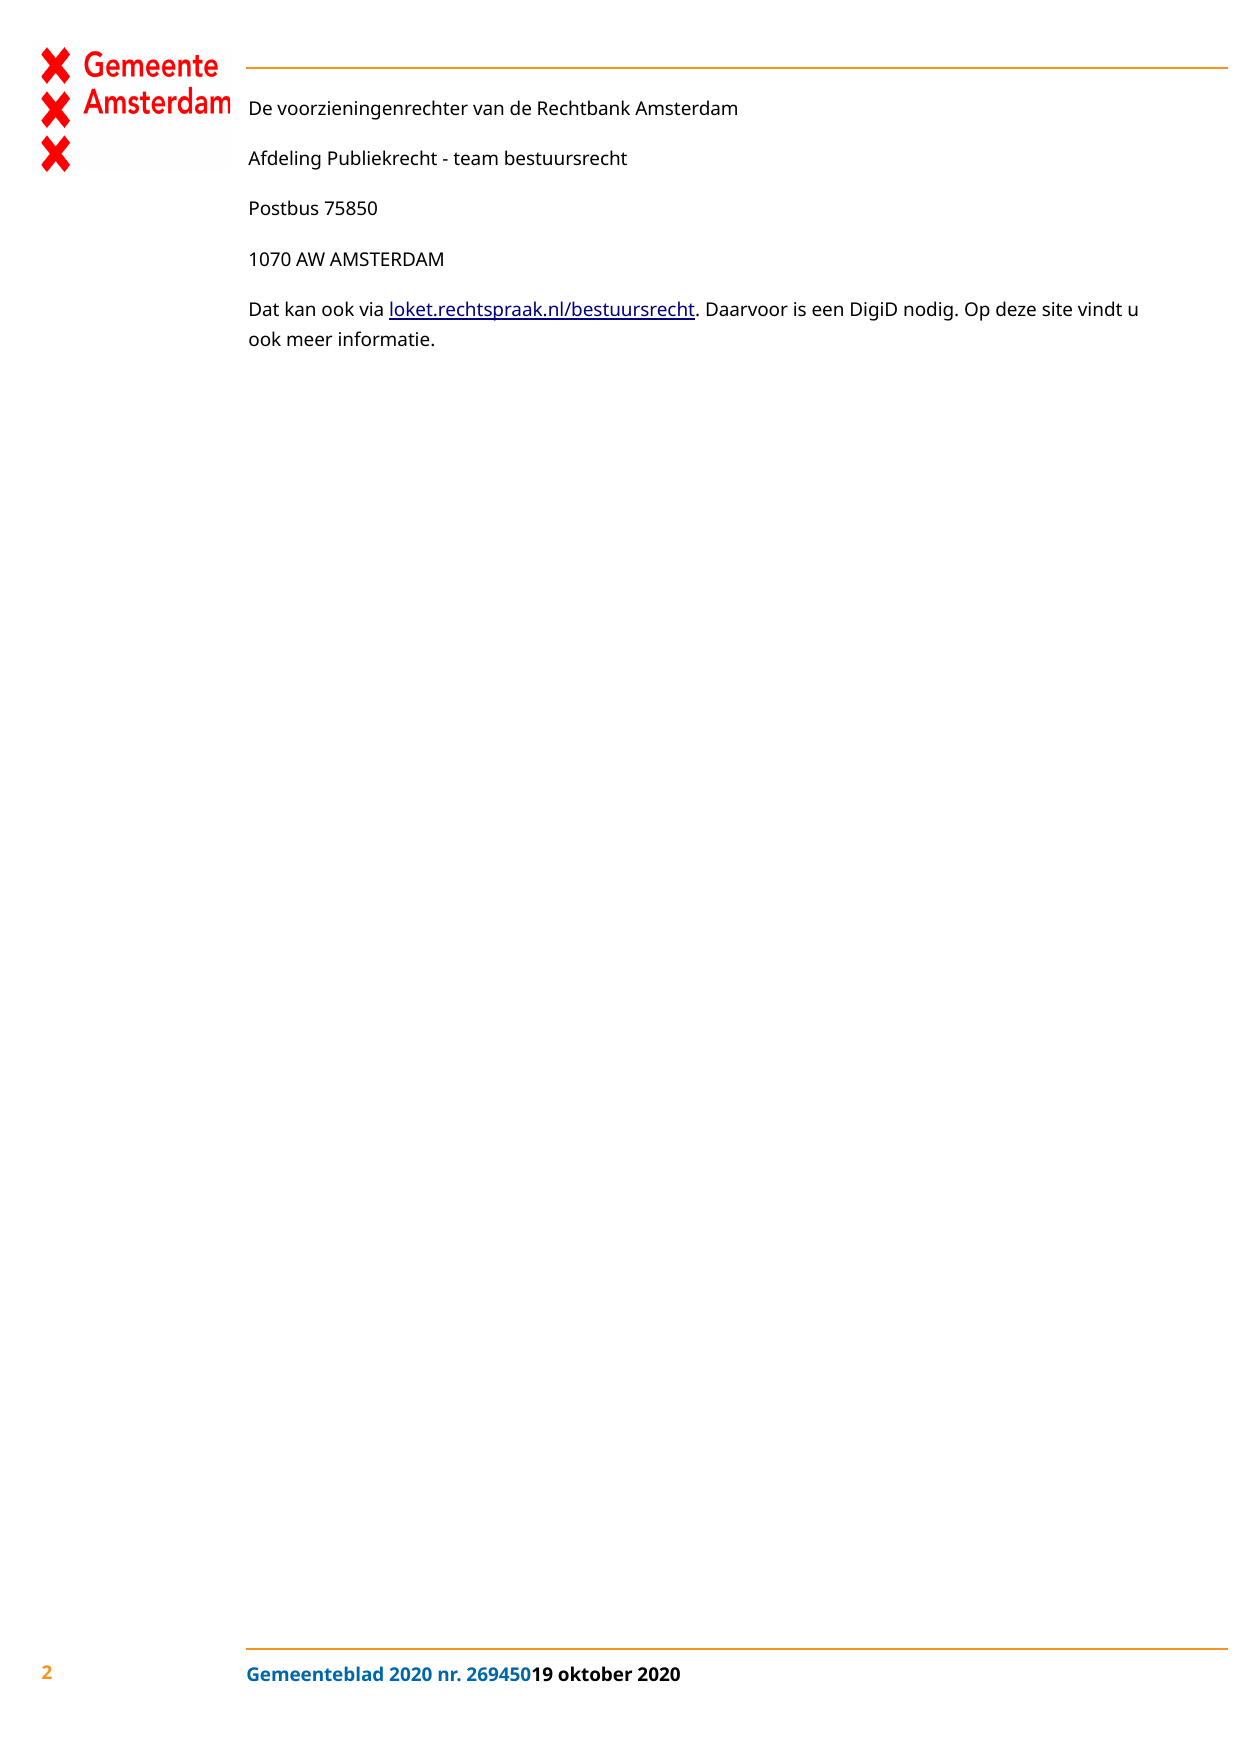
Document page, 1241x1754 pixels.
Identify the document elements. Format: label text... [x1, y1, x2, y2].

text 1070 AW AMSTERDAM [248, 246, 1152, 272]
text Postbus 75850 [248, 196, 1152, 221]
text Dat kan ook via loket.rechtspraak.nl/bestuursrecht. Daarvoor is een DigiD nodig. Op deze site vindt u ook meer informatie. [248, 296, 1152, 352]
text Afdeling Publiekrecht - team bestuursrecht [248, 145, 1152, 171]
text De voorzieningenrechter van de Rechtbank Amsterdam [248, 95, 1152, 121]
picture [41, 47, 231, 172]
